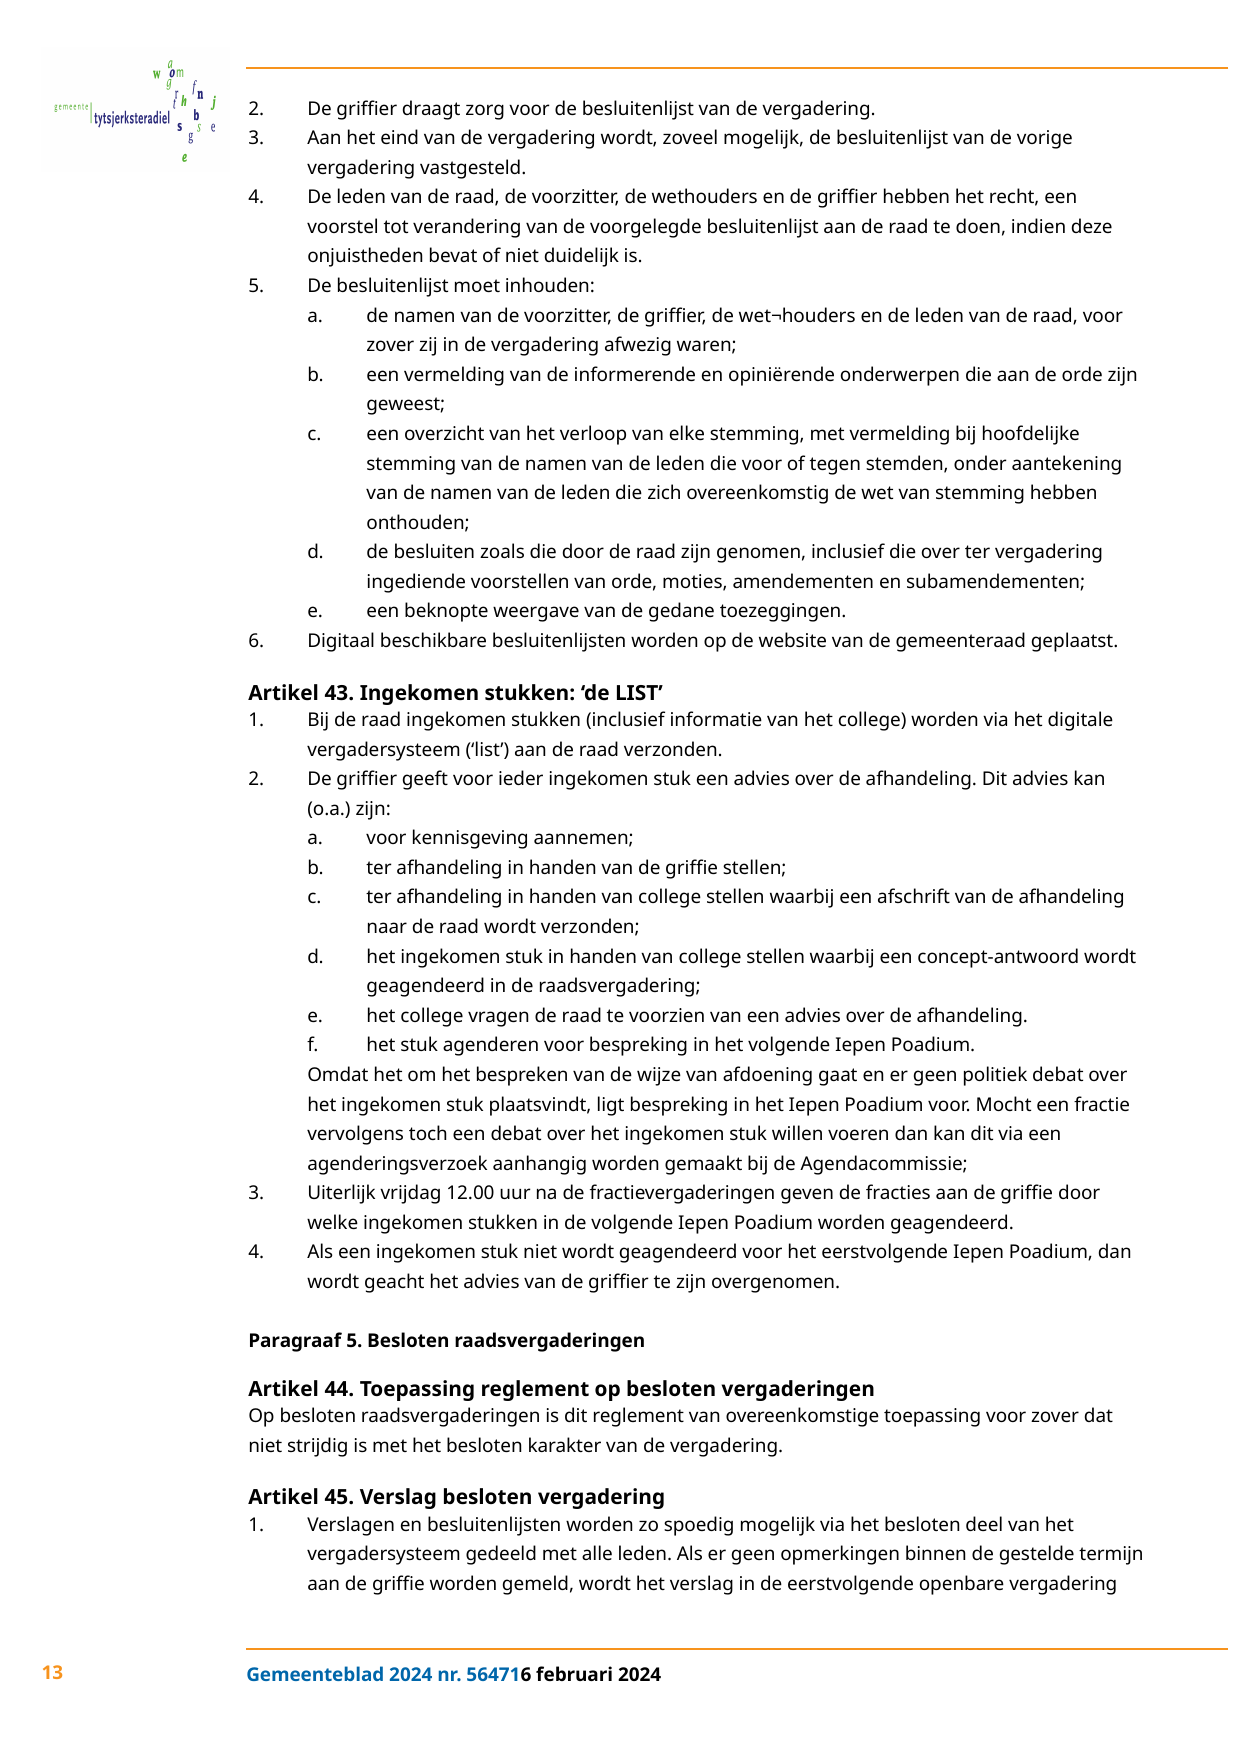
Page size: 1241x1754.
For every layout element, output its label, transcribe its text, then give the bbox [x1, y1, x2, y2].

list Uiterlijk vrijdag 12.00 uur na de fractievergaderingen geven de fracties aan de griffie door welke ingekomen stukken in de volgende Iepen Poadium worden geagendeerd. [248, 1179, 1152, 1235]
list het stuk agenderen voor bespreking in het volgende Iepen Poadium. [307, 1032, 1152, 1057]
list de besluiten zoals die door de raad zijn genomen, inclusief die over ter vergadering ingediende voorstellen van orde, moties, amendementen en subamendementen; [307, 538, 1152, 594]
list het ingekomen stuk in handen van college stellen waarbij een concept-antwoord wordt geagendeerd in de raadsvergadering; [307, 943, 1152, 998]
list Verslagen en besluitenlijsten worden zo spoedig mogelijk via het besloten deel van het vergadersysteem gedeeld met alle leden. Als er geen opmerkingen binnen de gestelde termijn aan de griffie worden gemeld, wordt het verslag in de eerstvolgende openbare vergadering [248, 1511, 1152, 1596]
text Artikel 45. Verslag besloten vergadering [248, 1482, 1152, 1511]
text Artikel 43. Ingekomen stukken: ‘de LIST’ [248, 678, 1152, 706]
list een beknopte weergave van de gedane toezeggingen. [307, 598, 1152, 623]
list voor kennisgeving aannemen; [307, 824, 1152, 850]
list Als een ingekomen stuk niet wordt geagendeerd voor het eerstvolgende Iepen Poadium, dan wordt geacht het advies van de griffier te zijn overgenomen. [248, 1239, 1152, 1294]
list Omdat het om het bespreken van de wijze van afdoening gaat en er geen politiek debat over het ingekomen stuk plaatsvindt, ligt bespreking in het Iepen Poadium voor. Mocht een fractie vervolgens toch een debat over het ingekomen stuk willen voeren dan kan dit via een agenderingsverzoek aanhangig worden gemaakt bij de Agendacommissie; [248, 1061, 1152, 1176]
list Digitaal beschikbare besluitenlijsten worden op de website van de gemeenteraad geplaatst. [248, 627, 1152, 653]
list ter afhandeling in handen van college stellen waarbij een afschrift van de afhandeling naar de raad wordt verzonden; [307, 884, 1152, 939]
picture [41, 47, 231, 172]
list een overzicht van het verloop van elke stemming, met vermelding bij hoofdelijke stemming van de namen van de leden die voor of tegen stemden, onder aantekening van de namen van de leden die zich overeenkomstig de wet van stemming hebben onthouden; [307, 420, 1152, 535]
list De griffier geeft voor ieder ingekomen stuk een advies over de afhandeling. Dit advies kan (o.a.) zijn: [248, 765, 1152, 821]
list De besluitenlijst moet inhouden: [248, 272, 1152, 298]
list De griffier draagt zorg voor de besluitenlijst van de vergadering. [248, 95, 1152, 121]
list de namen van de voorzitter, de griffier, de wet¬houders en de leden van de raad, voor zover zij in de vergadering afwezig waren; [307, 302, 1152, 357]
text Artikel 44. Toepassing reglement op besloten vergaderingen [248, 1374, 1152, 1402]
list een vermelding van de informerende en opiniërende onderwerpen die aan de orde zijn geweest; [307, 361, 1152, 416]
list ter afhandeling in handen van de griffie stellen; [307, 854, 1152, 880]
text Paragraaf 5. Besloten raadsvergaderingen [248, 1327, 1152, 1353]
list het college vragen de raad te voorzien van een advies over de afhandeling. [307, 1002, 1152, 1028]
text Op besloten raadsvergaderingen is dit reglement van overeenkomstige toepassing voor zover dat niet strijdig is met het besloten karakter van de vergadering. [248, 1402, 1152, 1458]
list Bij de raad ingekomen stukken (inclusief informatie van het college) worden via het digitale vergadersysteem (‘list’) aan de raad verzonden. [248, 706, 1152, 761]
list Aan het eind van de vergadering wordt, zoveel mogelijk, de besluitenlijst van de vorige vergadering vastgesteld. [248, 124, 1152, 180]
list De leden van de raad, de voorzitter, de wethouders en de griffier hebben het recht, een voorstel tot verandering van de voorgelegde besluitenlijst aan de raad te doen, indien deze onjuistheden bevat of niet duidelijk is. [248, 183, 1152, 268]
